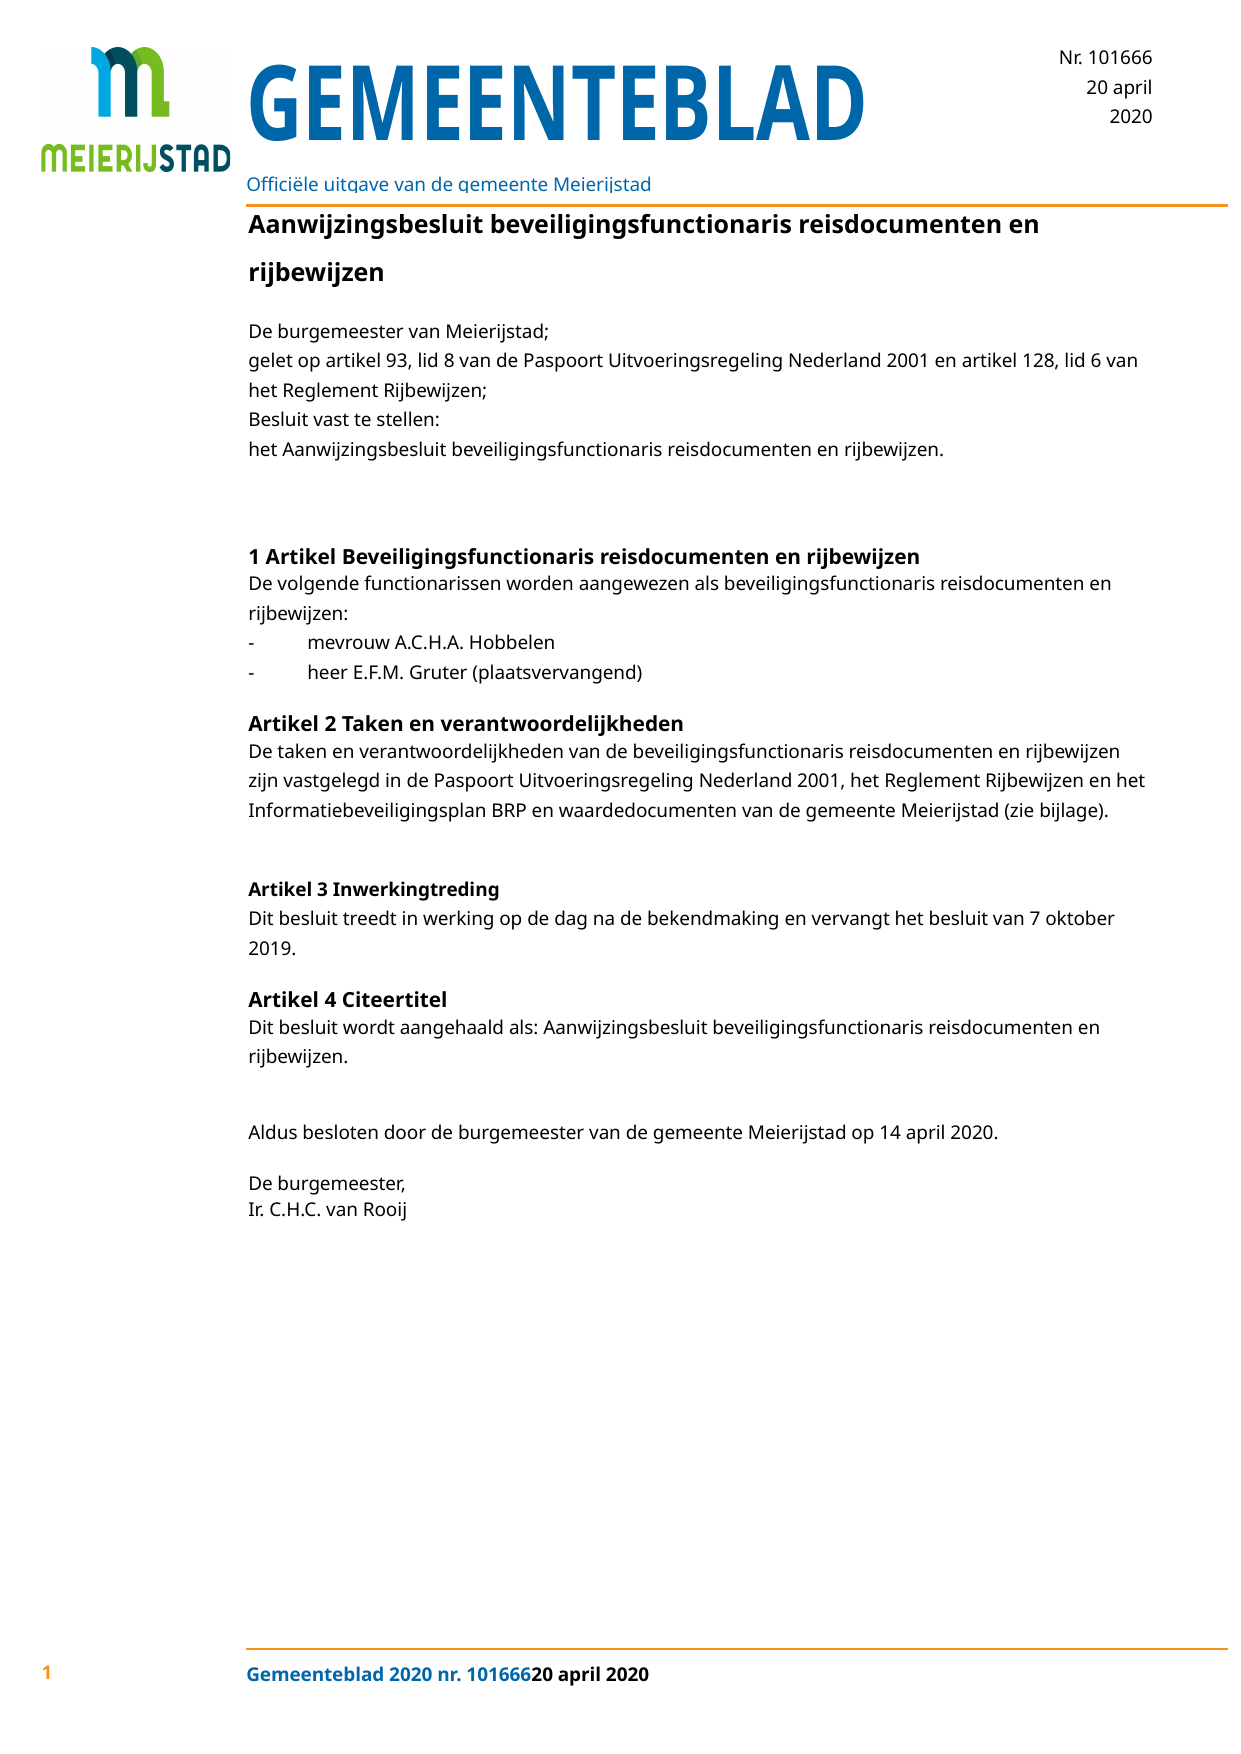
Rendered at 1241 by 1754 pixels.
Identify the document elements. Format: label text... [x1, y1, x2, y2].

text Aanwijzingsbesluit beveiligingsfunctionaris reisdocumenten en rijbewijzen [248, 207, 1152, 288]
text 1 Artikel Beveiligingsfunctionaris reisdocumenten en rijbewijzen [248, 542, 1152, 570]
text Ir. C.H.C. van Rooij [248, 1196, 1152, 1222]
text Aldus besloten door de burgemeester van de gemeente Meierijstad op 14 april 2020. [248, 1119, 1152, 1144]
text Dit besluit wordt aangehaald als: Aanwijzingsbesluit beveiligingsfunctionaris reisdocumenten en rijbewijzen. [248, 1014, 1152, 1069]
text De burgemeester, [248, 1170, 1152, 1196]
text De burgemeester van Meierijstad; [248, 318, 1152, 344]
text De taken en verantwoordelijkheden van de beveiligingsfunctionaris reisdocumenten en rijbewijzen zijn vastgelegd in de Paspoort Uitvoeringsregeling Nederland 2001, het Reglement Rijbewijzen en het Informatiebeveiligingsplan BRP en waardedocumenten van de gemeente Meierijstad (zie bijlage). [248, 738, 1152, 823]
text Artikel 4 Citeertitel [248, 986, 1152, 1014]
picture [41, 47, 231, 172]
list heer E.F.M. Gruter (plaatsvervangend) [248, 659, 1152, 685]
text Besluit vast te stellen: [248, 407, 1152, 432]
text De volgende functionarissen worden aangewezen als beveiligingsfunctionaris reisdocumenten en rijbewijzen: [248, 570, 1152, 626]
text Artikel 3 Inwerkingtreding [248, 876, 1152, 902]
text gelet op artikel 93, lid 8 van de Paspoort Uitvoeringsregeling Nederland 2001 en artikel 128, lid 6 van het Reglement Rijbewijzen; [248, 347, 1152, 403]
list mevrouw A.C.H.A. Hobbelen [248, 629, 1152, 655]
text Dit besluit treedt in werking op de dag na de bekendmaking en vervangt het besluit van 7 oktober 2019. [248, 906, 1152, 961]
text Artikel 2 Taken en verantwoordelijkheden [248, 709, 1152, 738]
text het Aanwijzingsbesluit beveiligingsfunctionaris reisdocumenten en rijbewijzen. [248, 436, 1152, 462]
